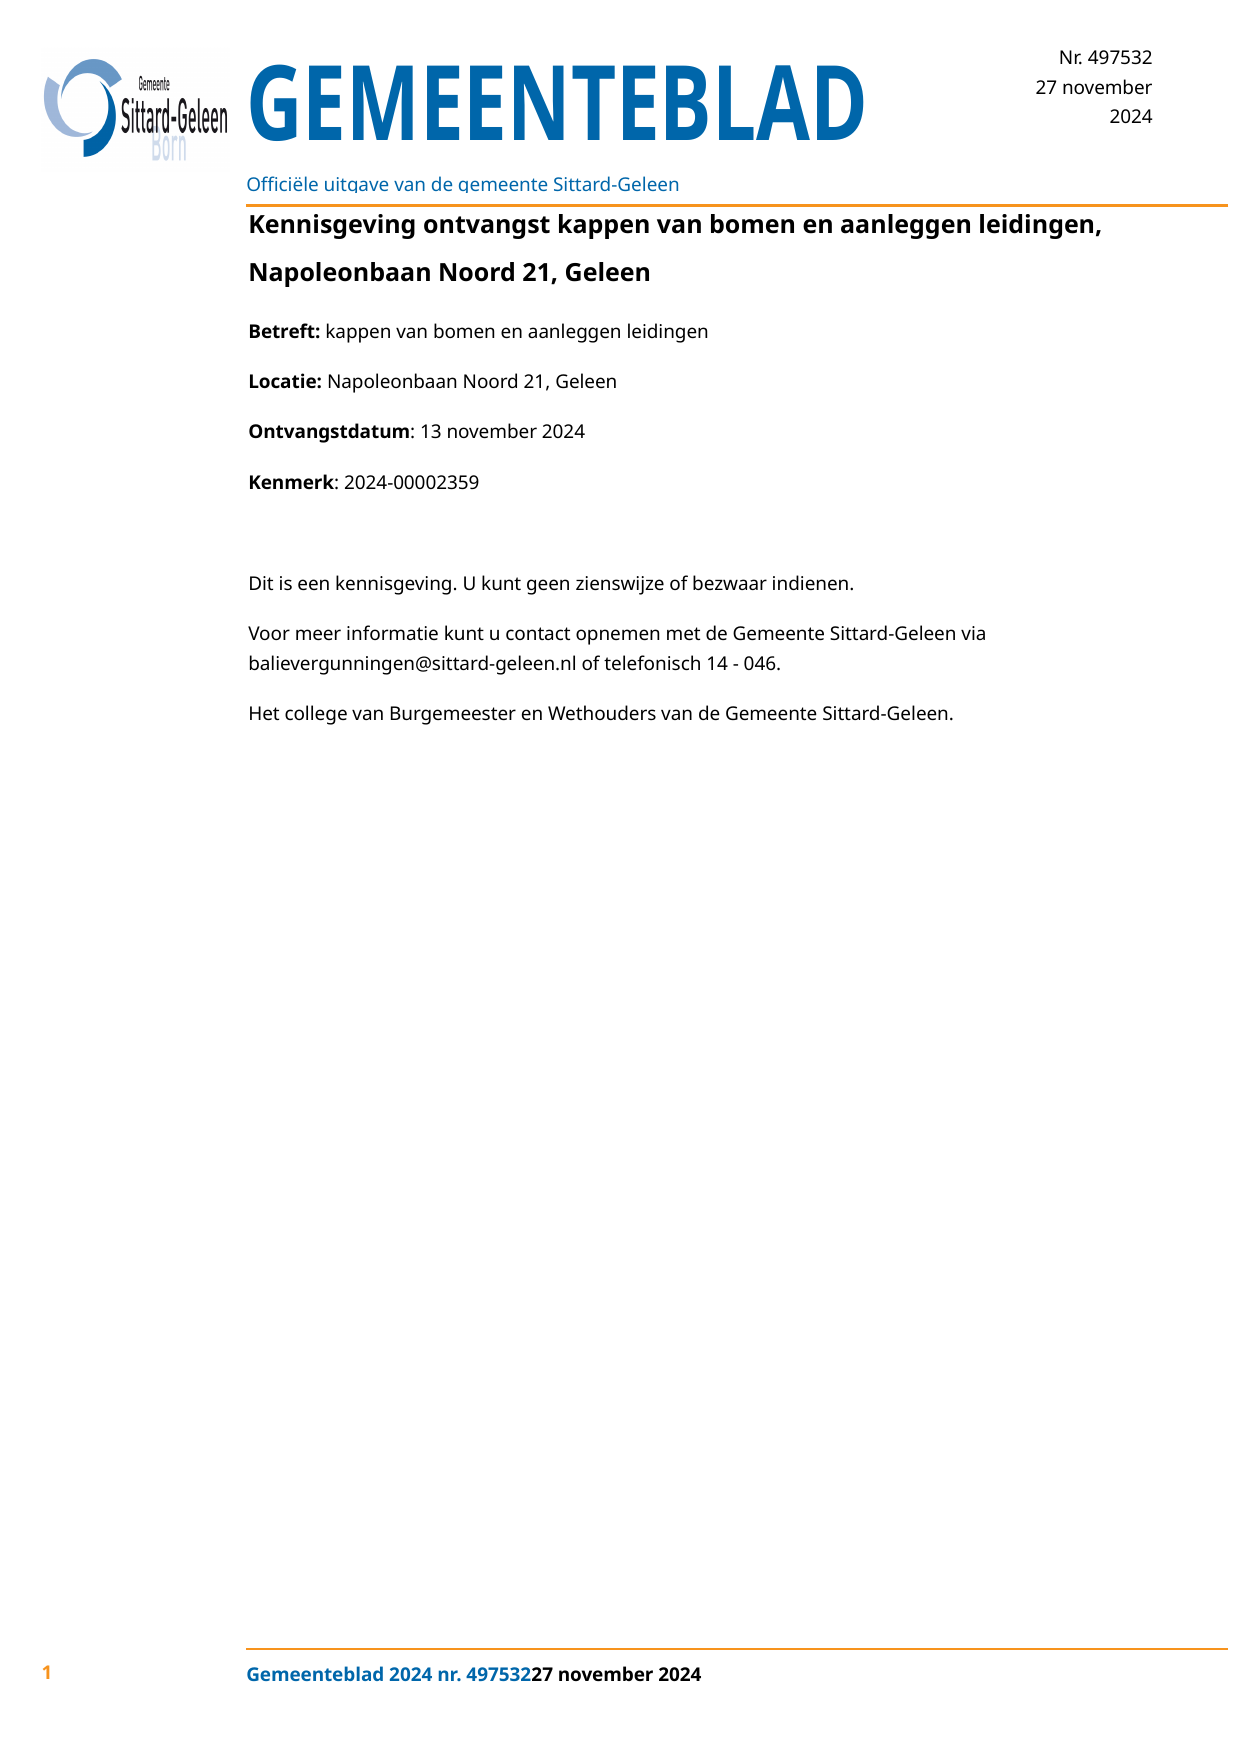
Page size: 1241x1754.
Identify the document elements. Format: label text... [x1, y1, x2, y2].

text Ontvangstdatum: 13 november 2024 [248, 419, 1152, 444]
text Het college van Burgemeester en Wethouders van de Gemeente Sittard-Geleen. [248, 700, 1152, 726]
text Kenmerk: 2024-00002359 [248, 469, 1152, 495]
picture [41, 47, 231, 172]
text Voor meer informatie kunt u contact opnemen met de Gemeente Sittard-Geleen via balievergunningen@sittard-geleen.nl of telefonisch 14 - 046. [248, 620, 1152, 676]
text Betreft: kappen van bomen en aanleggen leidingen [248, 318, 1152, 344]
text Kennisgeving ontvangst kappen van bomen en aanleggen leidingen, Napoleonbaan Noord 21, Geleen [248, 207, 1152, 288]
text Dit is een kennisgeving. U kunt geen zienswijze of bezwaar indienen. [248, 570, 1152, 596]
text Locatie: Napoleonbaan Noord 21, Geleen [248, 368, 1152, 394]
